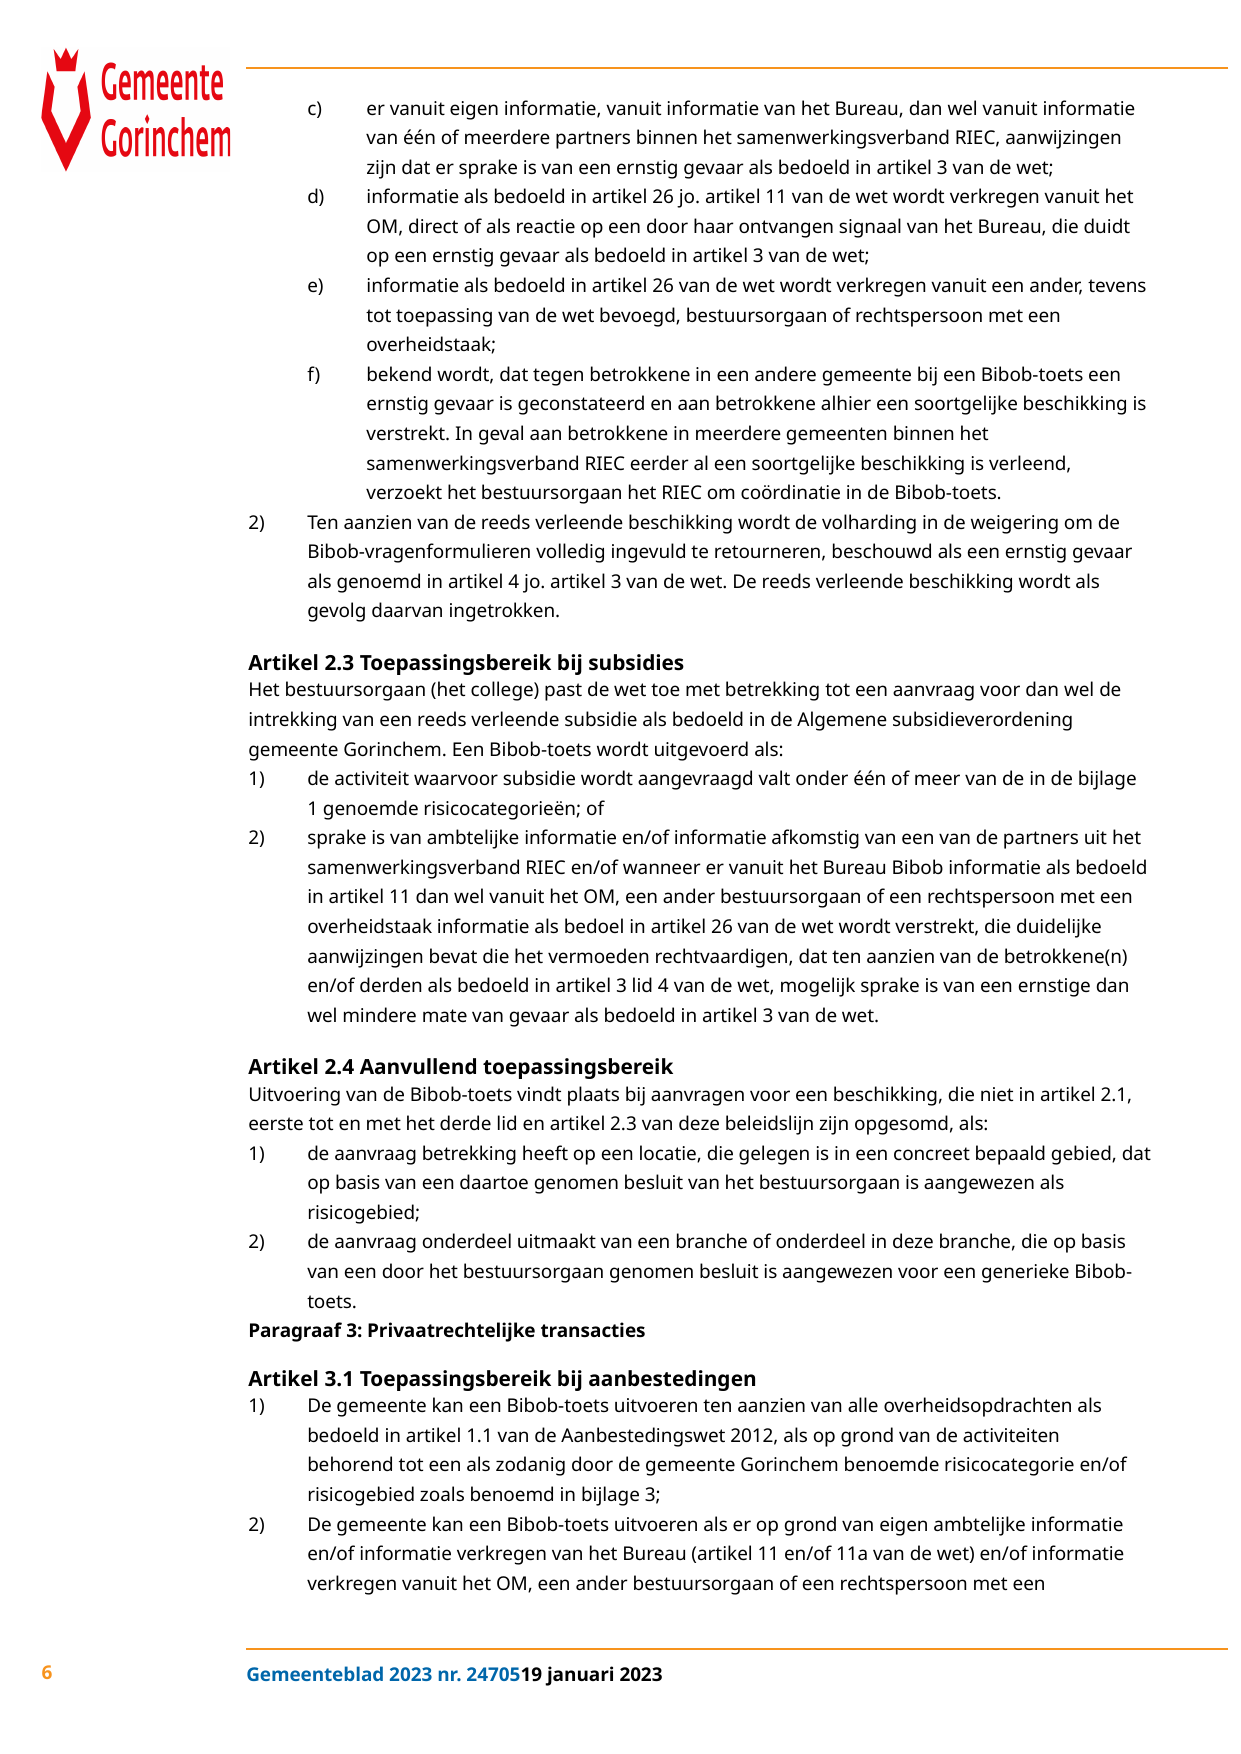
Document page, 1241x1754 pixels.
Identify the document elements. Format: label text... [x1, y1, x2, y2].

list bekend wordt, dat tegen betrokkene in een andere gemeente bij een Bibob-toets een ernstig gevaar is geconstateerd en aan betrokkene alhier een soortgelijke beschikking is verstrekt. In geval aan betrokkene in meerdere gemeenten binnen het samenwerkingsverband RIEC eerder al een soortgelijke beschikking is verleend, verzoekt het bestuursorgaan het RIEC om coördinatie in de Bibob-toets. [307, 361, 1152, 505]
list er vanuit eigen informatie, vanuit informatie van het Bureau, dan wel vanuit informatie van één of meerdere partners binnen het samenwerkingsverband RIEC, aanwijzingen zijn dat er sprake is van een ernstig gevaar als bedoeld in artikel 3 van de wet; [307, 95, 1152, 180]
text Uitvoering van de Bibob-toets vindt plaats bij aanvragen voor een beschikking, die niet in artikel 2.1, eerste tot en met het derde lid en artikel 2.3 van deze beleidslijn zijn opgesomd, als: [248, 1081, 1152, 1136]
list sprake is van ambtelijke informatie en/of informatie afkomstig van een van de partners uit het samenwerkingsverband RIEC en/of wanneer er vanuit het Bureau Bibob informatie als bedoeld in artikel 11 dan wel vanuit het OM, een ander bestuursorgaan of een rechtspersoon met een overheidstaak informatie als bedoel in artikel 26 van de wet wordt verstrekt, die duidelijke aanwijzingen bevat die het vermoeden rechtvaardigen, dat ten aanzien van de betrokkene(n) en/of derden als bedoeld in artikel 3 lid 4 van de wet, mogelijk sprake is van een ernstige dan wel mindere mate van gevaar als bedoeld in artikel 3 van de wet. [248, 824, 1152, 1028]
list De gemeente kan een Bibob-toets uitvoeren ten aanzien van alle overheidsopdrachten als bedoeld in artikel 1.1 van de Aanbestedingswet 2012, als op grond van de activiteiten behorend tot een als zodanig door de gemeente Gorinchem benoemde risicocategorie en/of risicogebied zoals benoemd in bijlage 3; [248, 1392, 1152, 1507]
list informatie als bedoeld in artikel 26 jo. artikel 11 van de wet wordt verkregen vanuit het OM, direct of als reactie op een door haar ontvangen signaal van het Bureau, die duidt op een ernstig gevaar als bedoeld in artikel 3 van de wet; [307, 183, 1152, 268]
list De gemeente kan een Bibob-toets uitvoeren als er op grond van eigen ambtelijke informatie en/of informatie verkregen van het Bureau (artikel 11 en/of 11a van de wet) en/of informatie verkregen vanuit het OM, een ander bestuursorgaan of een rechtspersoon met een [248, 1511, 1152, 1596]
list informatie als bedoeld in artikel 26 van de wet wordt verkregen vanuit een ander, tevens tot toepassing van de wet bevoegd, bestuursorgaan of rechtspersoon met een overheidstaak; [307, 272, 1152, 357]
list Ten aanzien van de reeds verleende beschikking wordt de volharding in de weigering om de Bibob-vragenformulieren volledig ingevuld te retourneren, beschouwd als een ernstig gevaar als genoemd in artikel 4 jo. artikel 3 van de wet. De reeds verleende beschikking wordt als gevolg daarvan ingetrokken. [248, 509, 1152, 623]
list de aanvraag onderdeel uitmaakt van een branche of onderdeel in deze branche, die op basis van een door het bestuursorgaan genomen besluit is aangewezen voor een generieke Bibob-toets. [248, 1229, 1152, 1314]
list de aanvraag betrekking heeft op een locatie, die gelegen is in een concreet bepaald gebied, dat op basis van een daartoe genomen besluit van het bestuursorgaan is aangewezen als risicogebied; [248, 1140, 1152, 1225]
picture [41, 47, 231, 172]
text Artikel 2.3 Toepassingsbereik bij subsidies [248, 648, 1152, 677]
list de activiteit waarvoor subsidie wordt aangevraagd valt onder één of meer van de in de bijlage 1 genoemde risicocategorieën; of [248, 765, 1152, 821]
text Paragraaf 3: Privaatrechtelijke transacties [248, 1317, 1152, 1343]
text Het bestuursorgaan (het college) past de wet toe met betrekking tot een aanvraag voor dan wel de intrekking van een reeds verleende subsidie als bedoeld in de Algemene subsidieverordening gemeente Gorinchem. Een Bibob-toets wordt uitgevoerd als: [248, 677, 1152, 761]
text Artikel 3.1 Toepassingsbereik bij aanbestedingen [248, 1364, 1152, 1392]
text Artikel 2.4 Aanvullend toepassingsbereik [248, 1052, 1152, 1081]
